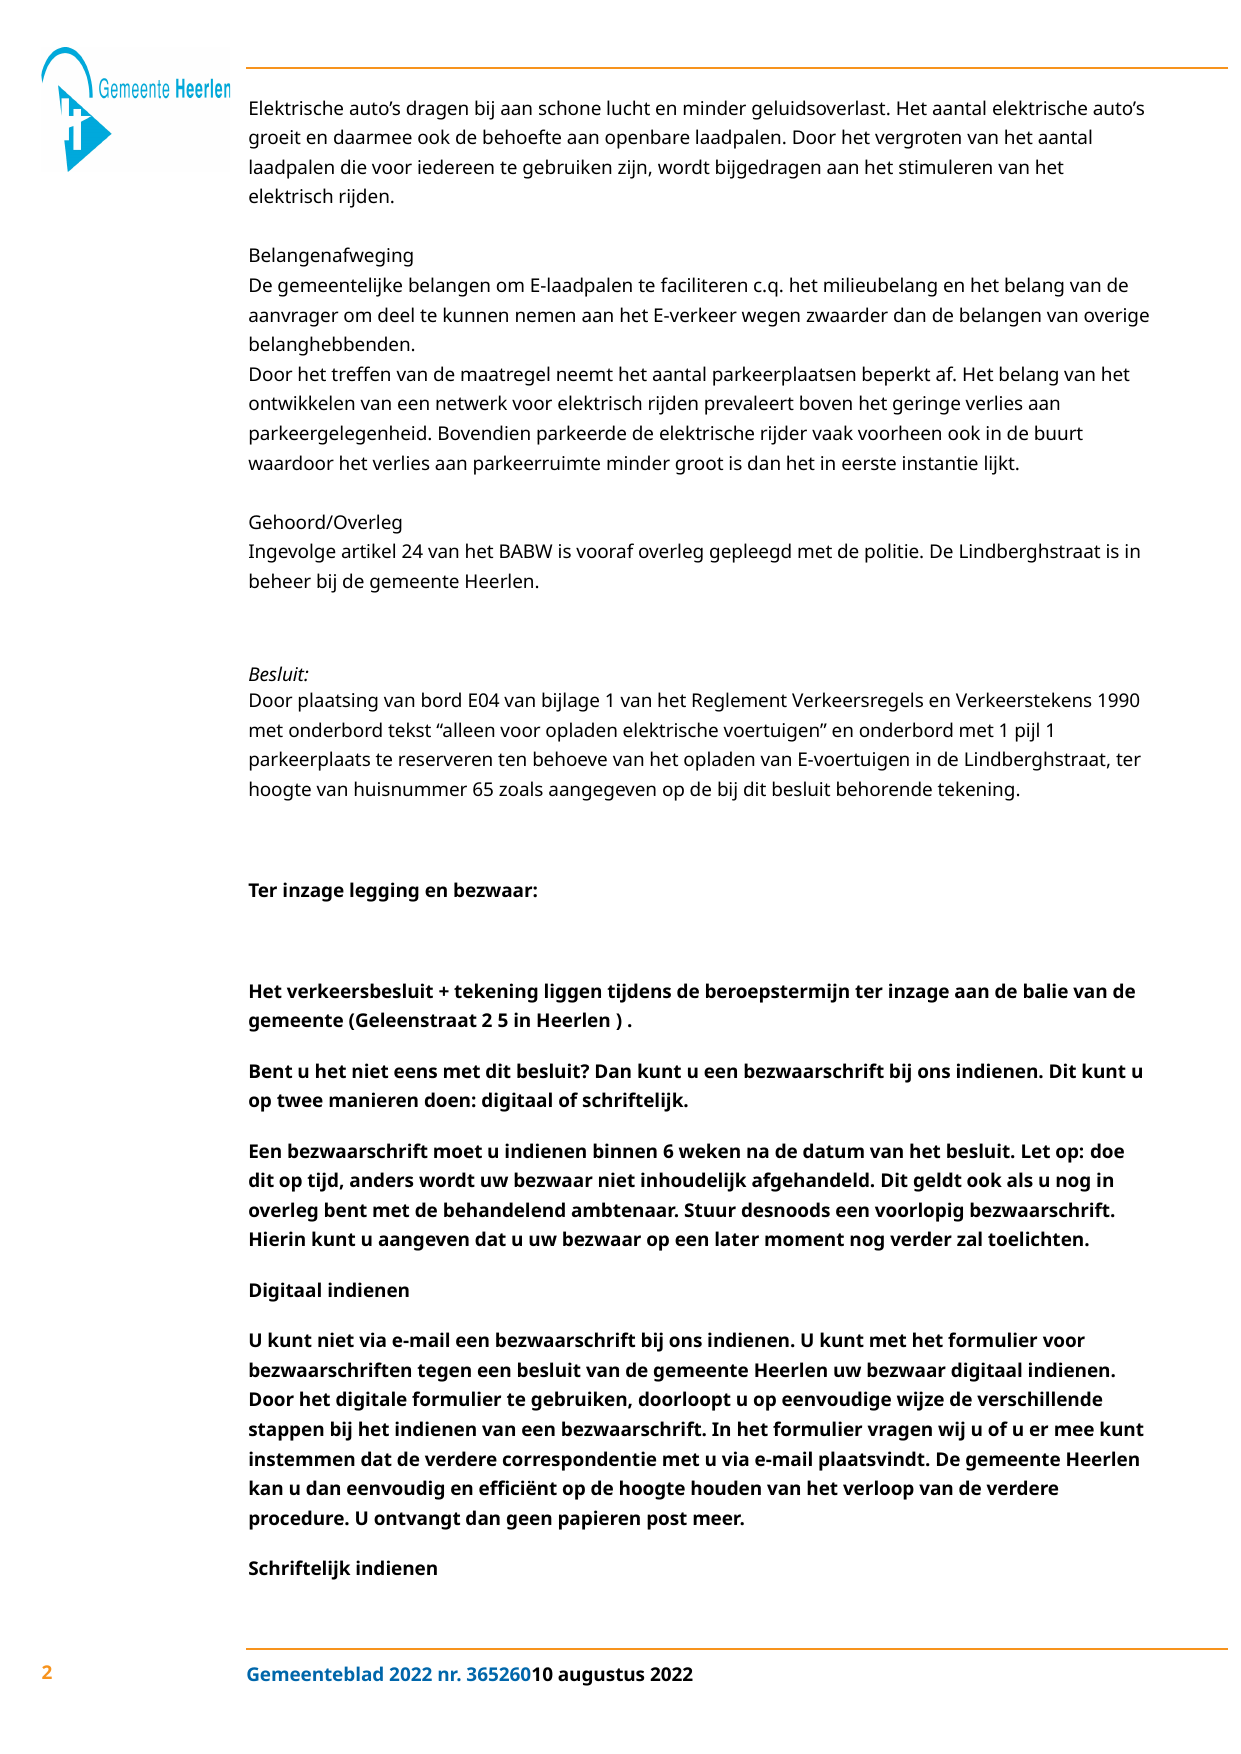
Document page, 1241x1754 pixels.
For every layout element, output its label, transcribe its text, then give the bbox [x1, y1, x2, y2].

text Door het treffen van de maatregel neemt het aantal parkeerplaatsen beperkt af. Het belang van het ontwikkelen van een netwerk voor elektrisch rijden prevaleert boven het geringe verlies aan parkeergelegenheid. Bovendien parkeerde de elektrische rijder vaak voorheen ook in de buurt [248, 361, 1152, 446]
text Ingevolge artikel 24 van het BABW is vooraf overleg gepleegd met de politie. De Lindberghstraat is in beheer bij de gemeente Heerlen. [248, 538, 1152, 594]
text De gemeentelijke belangen om E-laadpalen te faciliteren c.q. het milieubelang en het belang van de aanvrager om deel te kunnen nemen aan het E-verkeer wegen zwaarder dan de belangen van overige belanghebbenden. [248, 272, 1152, 357]
text Bent u het niet eens met dit besluit? Dan kunt u een bezwaarschrift bij ons indienen. Dit kunt u op twee manieren doen: digitaal of schriftelijk. [248, 1058, 1152, 1113]
text Door plaatsing van bord E04 van bijlage 1 van het Reglement Verkeersregels en Verkeerstekens 1990 met onderbord tekst “alleen voor opladen elektrische voertuigen” en onderbord met 1 pijl 1 parkeerplaats te reserveren ten behoeve van het opladen van E-voertuigen in de Lindberghstraat, ter hoogte van huisnummer 65 zoals aangegeven op de bij dit besluit behorende tekening. [248, 687, 1152, 802]
picture [41, 47, 59, 70]
text Ter inzage legging en bezwaar: [248, 877, 1152, 903]
text waardoor het verlies aan parkeerruimte minder groot is dan het in eerste instantie lijkt. [248, 450, 1152, 476]
text Besluit: [248, 662, 1152, 687]
text Belangenafweging [248, 243, 1152, 268]
text Schriftelijk indienen [248, 1555, 1152, 1581]
text Een bezwaarschrift moet u indienen binnen 6 weken na de datum van het besluit. Let op: doe dit op tijd, anders wordt uw bezwaar niet inhoudelijk afgehandeld. Dit geldt ook als u nog in overleg bent met de behandelend ambtenaar. Stuur desnoods een voorlopig bezwaarschrift. Hierin kunt u aangeven dat u uw bezwaar op een later moment nog verder zal toelichten. [248, 1138, 1152, 1252]
text Gehoord/Overleg [248, 509, 1152, 535]
text Digitaal indienen [248, 1277, 1152, 1303]
text Het verkeersbesluit + tekening liggen tijdens de beroepstermijn ter inzage aan de balie van de gemeente (Geleenstraat 2 5 in Heerlen ) . [248, 978, 1152, 1033]
text Elektrische auto’s dragen bij aan schone lucht en minder geluidsoverlast. Het aantal elektrische auto’s groeit en daarmee ook de behoefte aan openbare laadpalen. Door het vergroten van het aantal laadpalen die voor iedereen te gebruiken zijn, wordt bijgedragen aan het stimuleren van het elektrisch rijden. [248, 95, 1152, 209]
picture [41, 47, 231, 172]
text U kunt niet via e-mail een bezwaarschrift bij ons indienen. U kunt met het formulier voor bezwaarschriften tegen een besluit van de gemeente Heerlen uw bezwaar digitaal indienen. Door het digitale formulier te gebruiken, doorloopt u op eenvoudige wijze de verschillende stappen bij het indienen van een bezwaarschrift. In het formulier vragen wij u of u er mee kunt instemmen dat de verdere correspondentie met u via e-mail plaatsvindt. De gemeente Heerlen kan u dan eenvoudig en efficiënt op de hoogte houden van het verloop van de verdere procedure. U ontvangt dan geen papieren post meer. [248, 1327, 1152, 1531]
